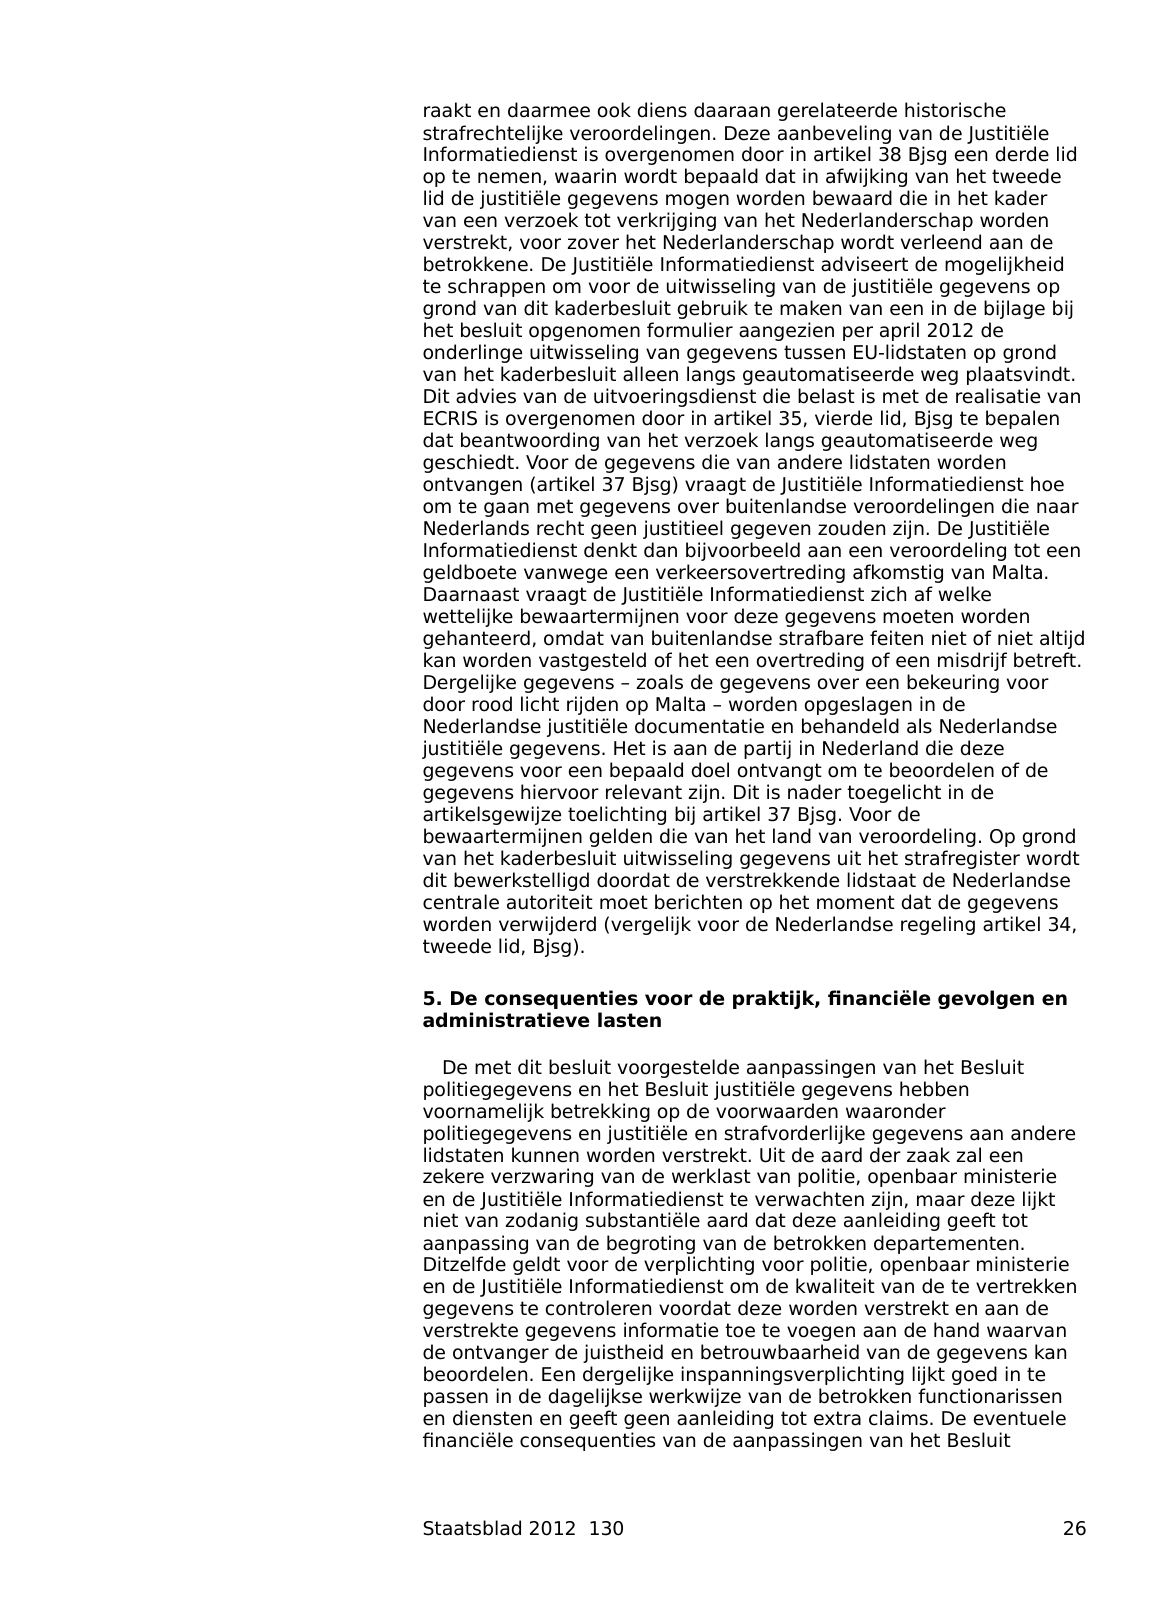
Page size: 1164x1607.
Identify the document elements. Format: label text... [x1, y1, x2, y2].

text De met dit besluit voorgestelde aanpassingen van het Besluit politiegegevens en het Besluit justitiële gegevens hebben voornamelijk betrekking op de voorwaarden waaronder politiegegevens en justitiële en strafvorderlijke gegevens aan andere lidstaten kunnen worden verstrekt. Uit de aard der zaak zal een zekere verzwaring van de werklast van politie, openbaar ministerie en de Justitiële Informatiedienst te verwachten zijn, maar deze lijkt niet van zodanig substantiële aard dat deze aanleiding geeft tot aanpassing van de begroting van de betrokken departementen. Ditzelfde geldt voor de verplichting voor politie, openbaar ministerie en de Justitiële Informatiedienst om de kwaliteit van de te vertrekken gegevens te controleren voordat deze worden verstrekt en aan de verstrekte gegevens informatie toe te voegen aan de hand waarvan de ontvanger de juistheid en betrouwbaarheid van de gegevens kan beoordelen. Een dergelijke inspanningsverplichting lijkt goed in te passen in de dagelijkse werkwijze van de betrokken functionarissen en diensten en geeft geen aanleiding tot extra claims. De eventuele financiële consequenties van de aanpassingen van het Besluit [422, 1057, 1087, 1452]
text raakt en daarmee ook diens daaraan gerelateerde historische strafrechtelijke veroordelingen. Deze aanbeveling van de Justitiële Informatiedienst is overgenomen door in artikel 38 Bjsg een derde lid op te nemen, waarin wordt bepaald dat in afwijking van het tweede lid de justitiële gegevens mogen worden bewaard die in het kader van een verzoek tot verkrijging van het Nederlanderschap worden verstrekt, voor zover het Nederlanderschap wordt verleend aan de betrokkene. De Justitiële Informatiedienst adviseert de mogelijkheid te schrappen om voor de uitwisseling van de justitiële gegevens op grond van dit kaderbesluit gebruik te maken van een in de bijlage bij het besluit opgenomen formulier aangezien per april 2012 de onderlinge uitwisseling van gegevens tussen EU-lidstaten op grond van het kaderbesluit alleen langs geautomatiseerde weg plaatsvindt. Dit advies van de uitvoeringsdienst die belast is met de realisatie van ECRIS is overgenomen door in artikel 35, vierde lid, Bjsg te bepalen dat beantwoording van het verzoek langs geautomatiseerde weg geschiedt. Voor de gegevens die van andere lidstaten worden ontvangen (artikel 37 Bjsg) vraagt de Justitiële Informatiedienst hoe om te gaan met gegevens over buitenlandse veroordelingen die naar Nederlands recht geen justitieel gegeven zouden zijn. De Justitiële Informatiedienst denkt dan bijvoorbeeld aan een veroordeling tot een geldboete vanwege een verkeersovertreding afkomstig van Malta. Daarnaast vraagt de Justitiële Informatiedienst zich af welke wettelijke bewaartermijnen voor deze gegevens moeten worden gehanteerd, omdat van buitenlandse strafbare feiten niet of niet altijd kan worden vastgesteld of het een overtreding of een misdrijf betreft. Dergelijke gegevens – zoals de gegevens over een bekeuring voor door rood licht rijden op Malta – worden opgeslagen in de Nederlandse justitiële documentatie en behandeld als Nederlandse justitiële gegevens. Het is aan de partij in Nederland die deze gegevens voor een bepaald doel ontvangt om te beoordelen of de gegevens hiervoor relevant zijn. Dit is nader toegelicht in de artikelsgewijze toelichting bij artikel 37 Bjsg. Voor de bewaartermijnen gelden die van het land van veroordeling. Op grond van het kaderbesluit uitwisseling gegevens uit het strafregister wordt dit bewerkstelligd doordat de verstrekkende lidstaat de Nederlandse centrale autoriteit moet berichten op het moment dat de gegevens worden verwijderd (vergelijk voor de Nederlandse regeling artikel 34, tweede lid, Bjsg). [422, 100, 1087, 958]
subtitle 5. De consequenties voor de praktijk, financiële gevolgen en administratieve lasten [422, 988, 1087, 1032]
